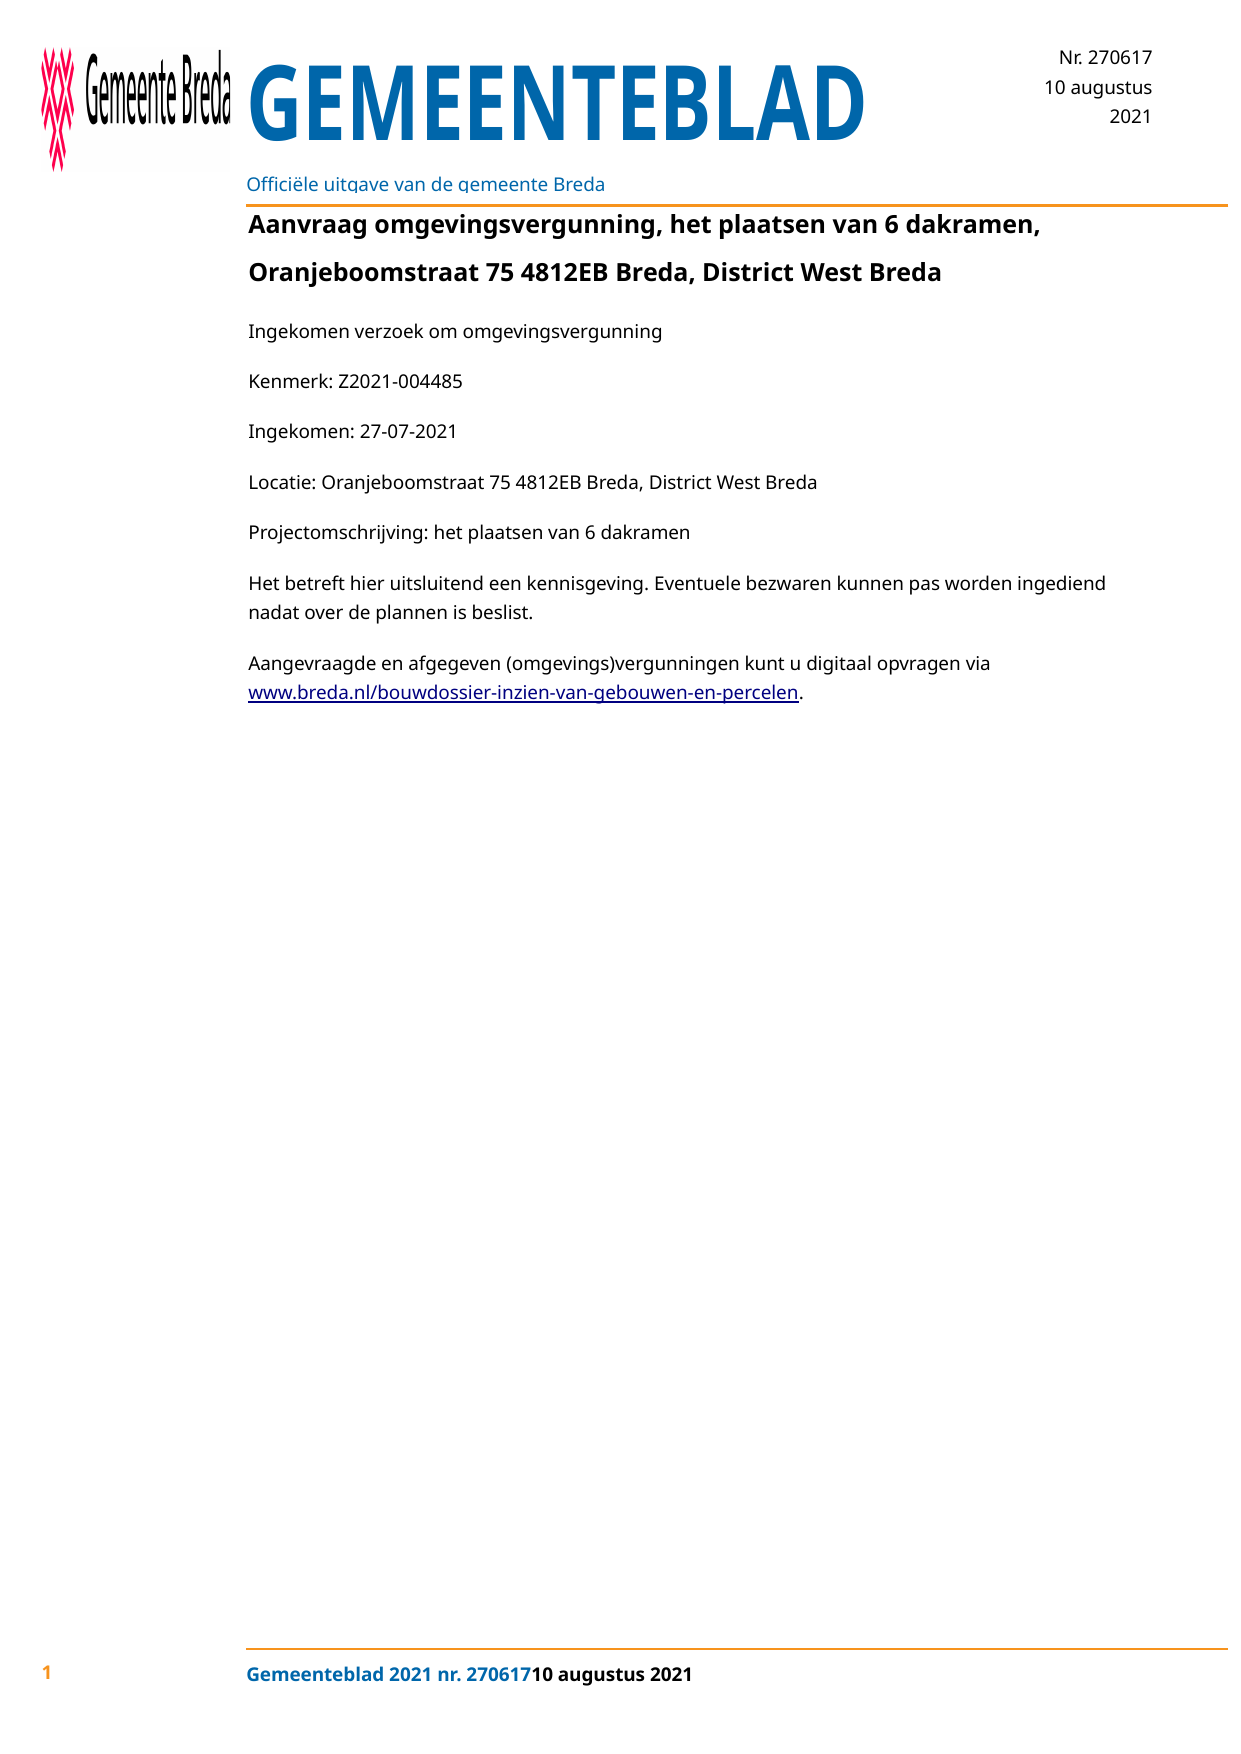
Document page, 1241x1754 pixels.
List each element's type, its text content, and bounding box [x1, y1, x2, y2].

text Aanvraag omgevingsvergunning, het plaatsen van 6 dakramen, Oranjeboomstraat 75 4812EB Breda, District West Breda [248, 207, 1152, 288]
text Het betreft hier uitsluitend een kennisgeving. Eventuele bezwaren kunnen pas worden ingediend nadat over de plannen is beslist. [248, 570, 1152, 625]
picture [41, 47, 231, 172]
text Ingekomen: 27-07-2021 [248, 419, 1152, 444]
text Aangevraagde en afgegeven (omgevings)vergunningen kunt u digitaal opvragen via www.breda.nl/bouwdossier-inzien-van-gebouwen-en-percelen. [248, 650, 1152, 705]
text Kenmerk: Z2021-004485 [248, 368, 1152, 394]
text Projectomschrijving: het plaatsen van 6 dakramen [248, 519, 1152, 545]
text Locatie: Oranjeboomstraat 75 4812EB Breda, District West Breda [248, 469, 1152, 495]
text Ingekomen verzoek om omgevingsvergunning [248, 318, 1152, 344]
